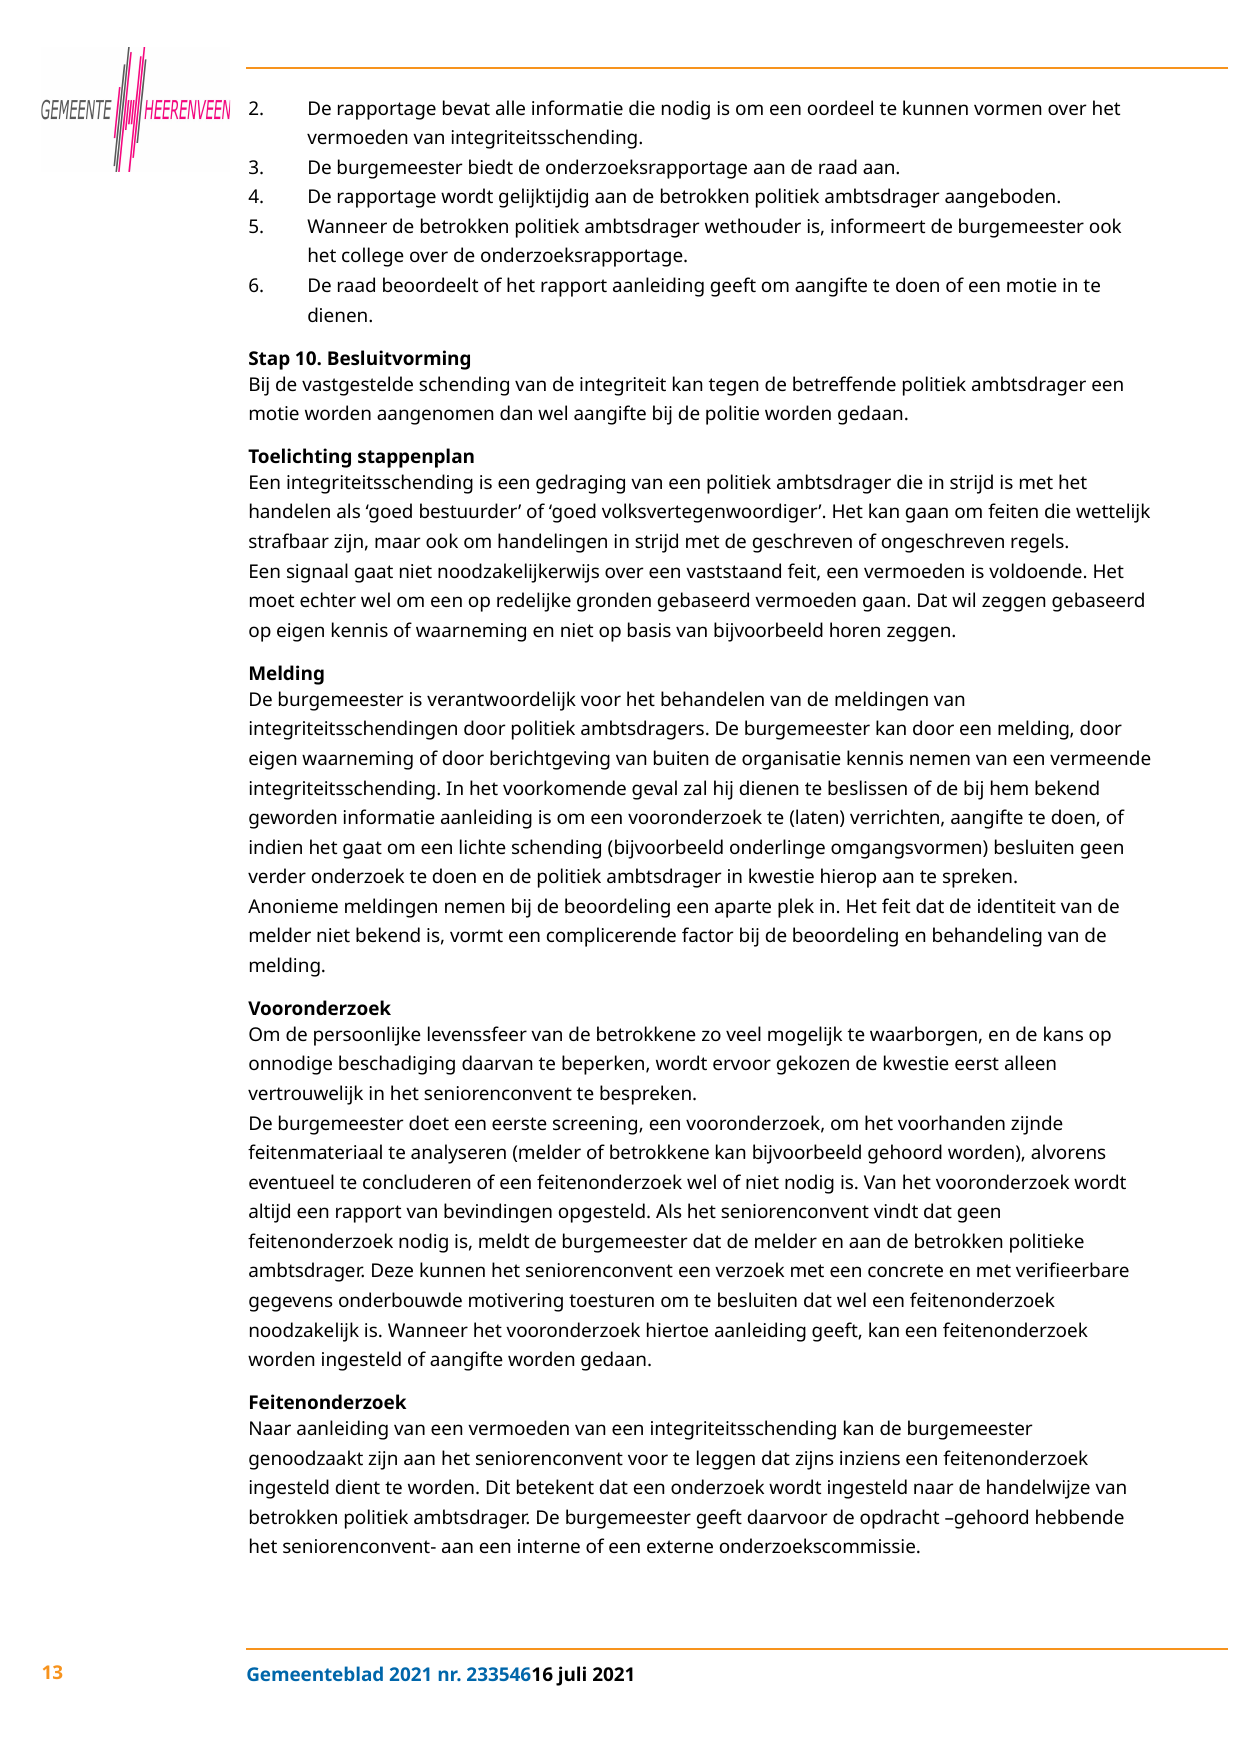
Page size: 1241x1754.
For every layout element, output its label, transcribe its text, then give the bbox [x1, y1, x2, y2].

text De burgemeester doet een eerste screening, een vooronderzoek, om het voorhanden zijnde feitenmateriaal te analyseren (melder of betrokkene kan bijvoorbeeld gehoord worden), alvorens eventueel te concluderen of een feitenonderzoek wel of niet nodig is. Van het vooronderzoek wordt altijd een rapport van bevindingen opgesteld. Als het seniorenconvent vindt dat geen feitenonderzoek nodig is, meldt de burgemeester dat de melder en aan de betrokken politieke ambtsdrager. Deze kunnen het seniorenconvent een verzoek met een concrete en met verifieerbare gegevens onderbouwde motivering toesturen om te besluiten dat wel een feitenonderzoek noodzakelijk is. Wanneer het vooronderzoek hiertoe aanleiding geeft, kan een feitenonderzoek worden ingesteld of aangifte worden gedaan. [248, 1110, 1152, 1372]
text Feitenonderzoek [248, 1389, 1152, 1415]
text De burgemeester is verantwoordelijk voor het behandelen van de meldingen van integriteitsschendingen door politiek ambtsdragers. De burgemeester kan door een melding, door eigen waarneming of door berichtgeving van buiten de organisatie kennis nemen van een vermeende integriteitsschending. In het voorkomende geval zal hij dienen te beslissen of de bij hem bekend geworden informatie aanleiding is om een vooronderzoek te (laten) verrichten, aangifte te doen, of indien het gaat om een lichte schending (bijvoorbeeld onderlinge omgangsvormen) besluiten geen verder onderzoek te doen en de politiek ambtsdrager in kwestie hierop aan te spreken. [248, 686, 1152, 889]
list De burgemeester biedt de onderzoeksrapportage aan de raad aan. [248, 154, 1152, 180]
text Een integriteitsschending is een gedraging van een politiek ambtsdrager die in strijd is met het handelen als ‘goed bestuurder’ of ‘goed volksvertegenwoordiger’. Het kan gaan om feiten die wettelijk strafbaar zijn, maar ook om handelingen in strijd met de geschreven of ongeschreven regels. [248, 469, 1152, 554]
text Stap 10. Besluitvorming [248, 345, 1152, 371]
text Een signaal gaat niet noodzakelijkerwijs over een vaststaand feit, een vermoeden is voldoende. Het moet echter wel om een op redelijke gronden gebaseerd vermoeden gaan. Dat wil zeggen gebaseerd op eigen kennis of waarneming en niet op basis van bijvoorbeeld horen zeggen. [248, 558, 1152, 643]
text Om de persoonlijke levenssfeer van de betrokkene zo veel mogelijk te waarborgen, en de kans op onnodige beschadiging daarvan te beperken, wordt ervoor gekozen de kwestie eerst alleen vertrouwelijk in het seniorenconvent te bespreken. [248, 1021, 1152, 1106]
list De raad beoordeelt of het rapport aanleiding geeft om aangifte te doen of een motie in te dienen. [248, 272, 1152, 328]
text Anonieme meldingen nemen bij de beoordeling een aparte plek in. Het feit dat de identiteit van de melder niet bekend is, vormt een complicerende factor bij de beoordeling en behandeling van de melding. [248, 893, 1152, 978]
list De rapportage bevat alle informatie die nodig is om een oordeel te kunnen vormen over het vermoeden van integriteitsschending. [248, 95, 1152, 150]
text Vooronderzoek [248, 995, 1152, 1021]
text Bij de vastgestelde schending van de integriteit kan tegen de betreffende politiek ambtsdrager een motie worden aangenomen dan wel aangifte bij de politie worden gedaan. [248, 371, 1152, 426]
picture [41, 47, 231, 172]
text Naar aanleiding van een vermoeden van een integriteitsschending kan de burgemeester genoodzaakt zijn aan het seniorenconvent voor te leggen dat zijns inziens een feitenonderzoek ingesteld dient te worden. Dit betekent dat een onderzoek wordt ingesteld naar de handelwijze van betrokken politiek ambtsdrager. De burgemeester geeft daarvoor de opdracht –gehoord hebbende het seniorenconvent- aan een interne of een externe onderzoekscommissie. [248, 1415, 1152, 1559]
list Wanneer de betrokken politiek ambtsdrager wethouder is, informeert de burgemeester ook het college over de onderzoeksrapportage. [248, 213, 1152, 268]
text Melding [248, 660, 1152, 686]
list De rapportage wordt gelijktijdig aan de betrokken politiek ambtsdrager aangeboden. [248, 183, 1152, 209]
text Toelichting stappenplan [248, 443, 1152, 469]
